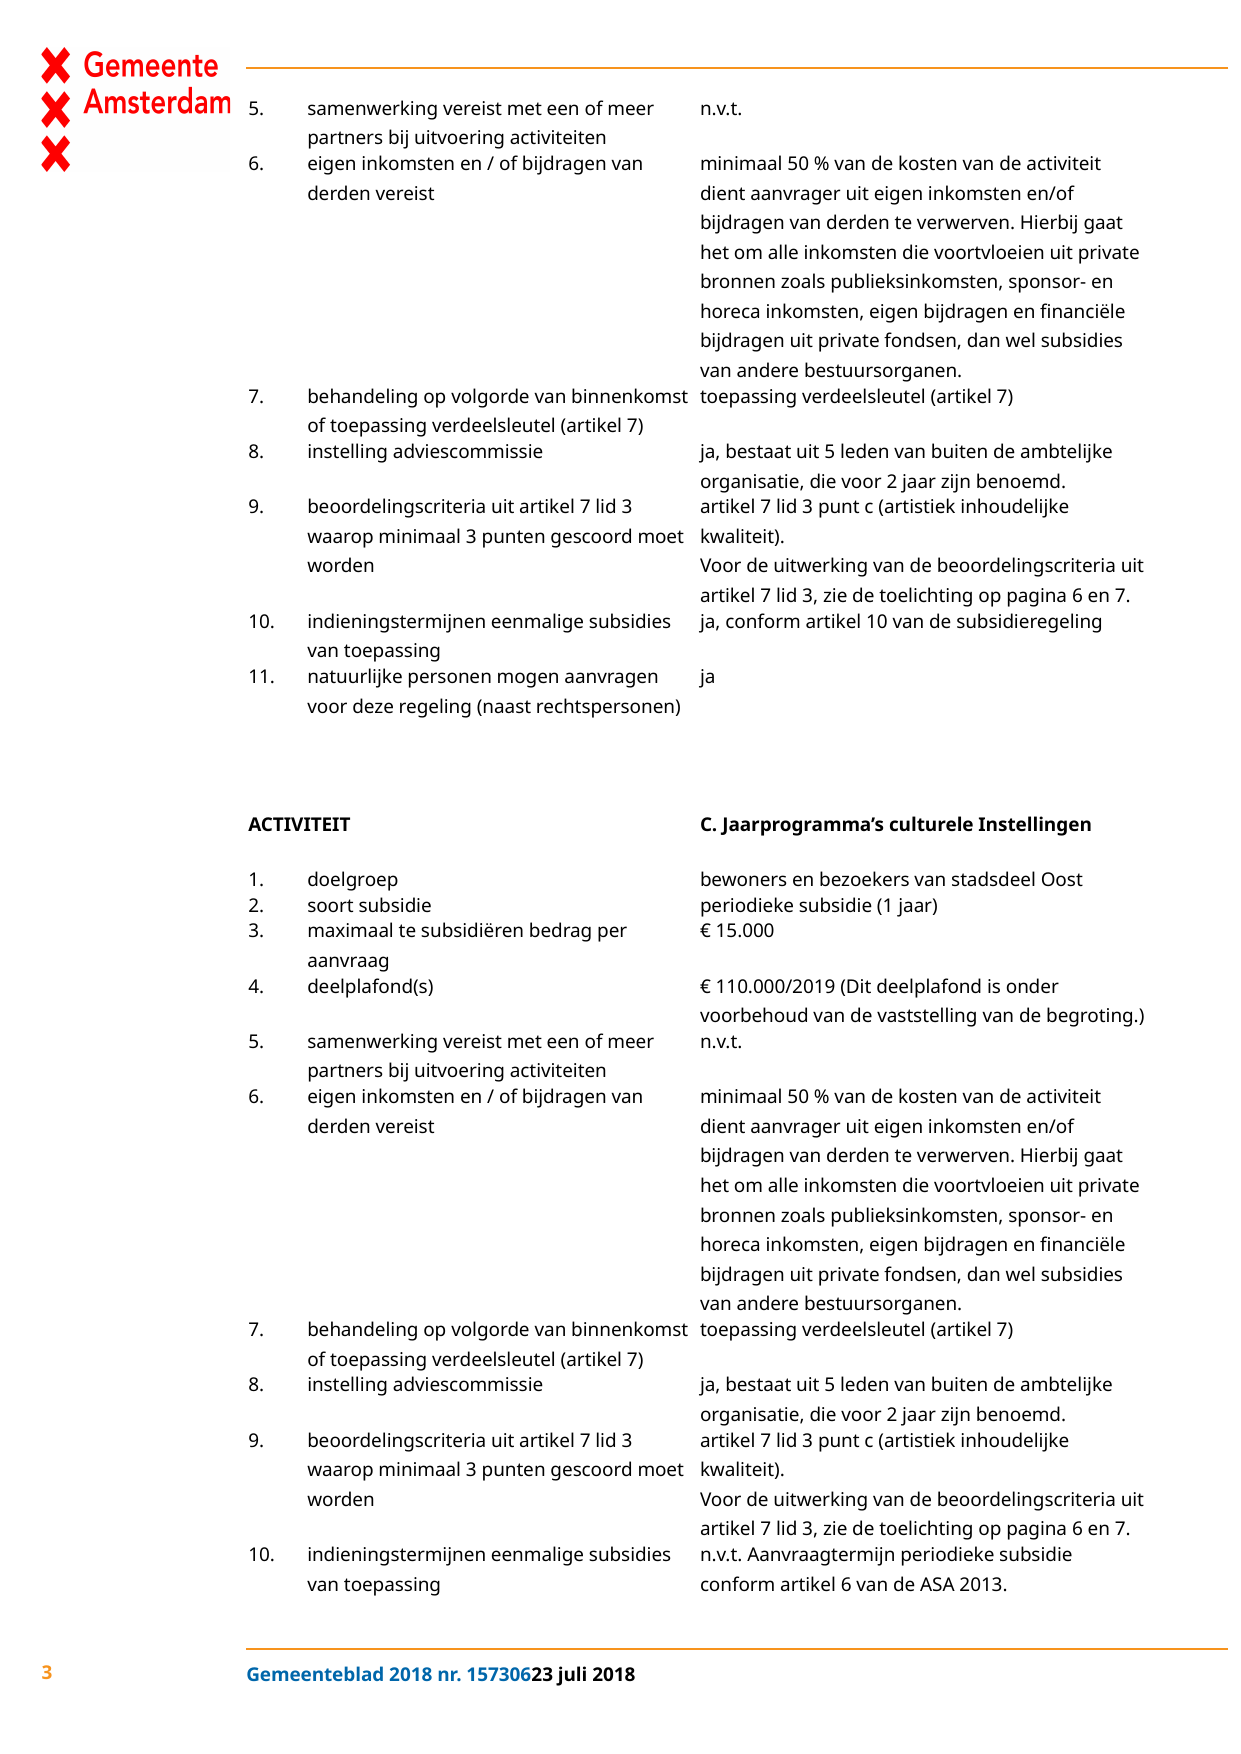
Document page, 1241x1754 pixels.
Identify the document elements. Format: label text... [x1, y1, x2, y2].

table_cell indieningstermijnen eenmalige subsidies van toepassing [248, 1541, 700, 1597]
table_header C. Jaarprogramma’s culturele Instellingen [700, 781, 1152, 866]
table_cell instelling adviescommissie [248, 1372, 700, 1427]
table_cell deelplafond(s) [248, 973, 700, 1028]
table_cell maximaal te subsidiëren bedrag per aanvraag [248, 918, 700, 973]
picture [41, 47, 231, 172]
table_cell toepassing verdeelsleutel (artikel 7) [700, 1316, 1152, 1372]
table_cell bewoners en bezoekers van stadsdeel Oost [700, 866, 1152, 892]
table_cell artikel 7 lid 3 punt c (artistiek inhoudelijke kwaliteit). Voor de uitwerking van de beoordelingscriteria uit artikel 7 lid 3, zie de toelichting op pagina 6 en 7. [700, 1427, 1152, 1541]
table_cell € 15.000 [700, 918, 1152, 973]
table_cell n.v.t. [700, 1028, 1152, 1083]
table_cell ja, bestaat uit 5 leden van buiten de ambtelijke organisatie, die voor 2 jaar zijn benoemd. [700, 1372, 1152, 1427]
table_cell n.v.t. Aanvraagtermijn periodieke subsidie conform artikel 6 van de ASA 2013. [700, 1541, 1152, 1597]
table_cell minimaal 50 % van de kosten van de activiteit dient aanvrager uit eigen inkomsten en/of bijdragen van derden te verwerven. Hierbij gaat het om alle inkomsten die voortvloeien uit private bronnen zoals publieksinkomsten, sponsor- en horeca inkomsten, eigen bijdragen en financiële bijdragen uit private fondsen, dan wel subsidies van andere bestuursorganen. [700, 150, 1152, 383]
table_cell soort subsidie [248, 892, 700, 917]
table_cell samenwerking vereist met een of meer partners bij uitvoering activiteiten [248, 1028, 700, 1083]
table_cell artikel 7 lid 3 punt c (artistiek inhoudelijke kwaliteit). Voor de uitwerking van de beoordelingscriteria uit artikel 7 lid 3, zie de toelichting op pagina 6 en 7. [700, 494, 1152, 608]
table_cell € 110.000/2019 (Dit deelplafond is onder voorbehoud van de vaststelling van de begroting.) [700, 973, 1152, 1028]
table_cell n.v.t. [700, 95, 1152, 150]
table_cell periodieke subsidie (1 jaar) [700, 892, 1152, 917]
table_cell instelling adviescommissie [248, 438, 700, 493]
table_cell eigen inkomsten en / of bijdragen van derden vereist [248, 1084, 700, 1316]
table_cell indieningstermijnen eenmalige subsidies van toepassing [248, 608, 700, 663]
table_cell samenwerking vereist met een of meer partners bij uitvoering activiteiten [248, 95, 700, 150]
table_cell beoordelingscriteria uit artikel 7 lid 3 waarop minimaal 3 punten gescoord moet worden [248, 1427, 700, 1541]
table_cell toepassing verdeelsleutel (artikel 7) [700, 383, 1152, 438]
table_cell beoordelingscriteria uit artikel 7 lid 3 waarop minimaal 3 punten gescoord moet worden [248, 494, 700, 608]
table_cell behandeling op volgorde van binnenkomst of toepassing verdeelsleutel (artikel 7) [248, 383, 700, 438]
table_cell natuurlijke personen mogen aanvragen voor deze regeling (naast rechtspersonen) [248, 663, 700, 719]
table_cell behandeling op volgorde van binnenkomst of toepassing verdeelsleutel (artikel 7) [248, 1316, 700, 1372]
table_cell minimaal 50 % van de kosten van de activiteit dient aanvrager uit eigen inkomsten en/of bijdragen van derden te verwerven. Hierbij gaat het om alle inkomsten die voortvloeien uit private bronnen zoals publieksinkomsten, sponsor- en horeca inkomsten, eigen bijdragen en financiële bijdragen uit private fondsen, dan wel subsidies van andere bestuursorganen. [700, 1084, 1152, 1316]
table_cell ja, conform artikel 10 van de subsidieregeling [700, 608, 1152, 663]
table_header ACTIVITEIT [248, 781, 700, 866]
table_cell doelgroep [248, 866, 700, 892]
table_cell ja, bestaat uit 5 leden van buiten de ambtelijke organisatie, die voor 2 jaar zijn benoemd. [700, 438, 1152, 493]
table_cell ja [700, 663, 1152, 719]
table_cell eigen inkomsten en / of bijdragen van derden vereist [248, 150, 700, 383]
